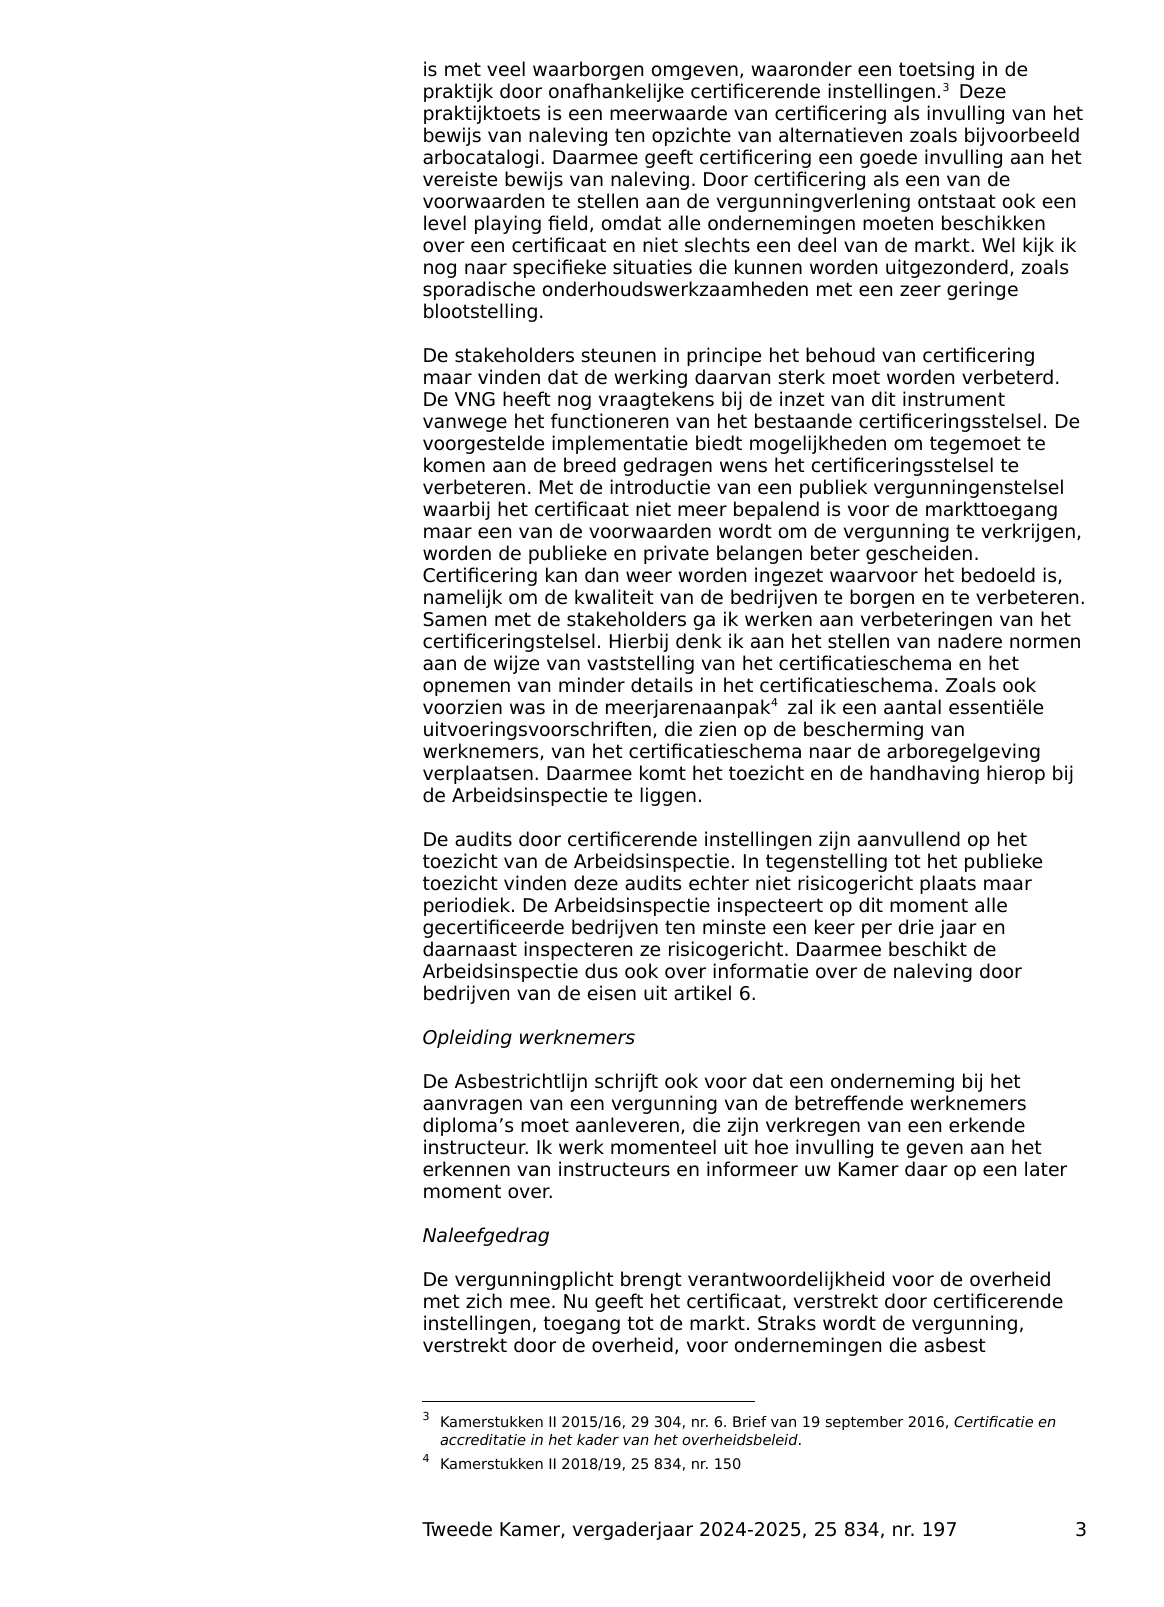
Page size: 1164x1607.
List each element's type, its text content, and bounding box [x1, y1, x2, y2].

text De stakeholders steunen in principe het behoud van certificering maar vinden dat de werking daarvan sterk moet worden verbeterd. De VNG heeft nog vraagtekens bij de inzet van dit instrument vanwege het functioneren van het bestaande certificeringsstelsel. De voorgestelde implementatie biedt mogelijkheden om tegemoet te komen aan de breed gedragen wens het certificeringsstelsel te verbeteren. Met de introductie van een publiek vergunningenstelsel waarbij het certificaat niet meer bepalend is voor de markttoegang maar een van de voorwaarden wordt om de vergunning te verkrijgen, worden de publieke en private belangen beter gescheiden. Certificering kan dan weer worden ingezet waarvoor het bedoeld is, namelijk om de kwaliteit van de bedrijven te borgen en te verbeteren. Samen met de stakeholders ga ik werken aan verbeteringen van het certificeringstelsel. Hierbij denk ik aan het stellen van nadere normen aan de wijze van vaststelling van het certificatieschema en het opnemen van minder details in het certificatieschema. Zoals ook voorzien was in de meerjarenaanpak zal ik een aantal essentiële uitvoeringsvoorschriften, die zien op de bescherming van werknemers, van het certificatieschema naar de arboregelgeving verplaatsen. Daarmee komt het toezicht en de handhaving hierop bij de Arbeidsinspectie te liggen. [422, 345, 1087, 807]
subtitle Naleefgedrag [422, 1225, 1087, 1247]
text De audits door certificerende instellingen zijn aanvullend op het toezicht van de Arbeidsinspectie. In tegenstelling tot het publieke toezicht vinden deze audits echter niet risicogericht plaats maar periodiek. De Arbeidsinspectie inspecteert op dit moment alle gecertificeerde bedrijven ten minste een keer per drie jaar en daarnaast inspecteren ze risicogericht. Daarmee beschikt de Arbeidsinspectie dus ook over informatie over de naleving door bedrijven van de eisen uit artikel 6. [422, 829, 1087, 1004]
text Kamerstukken II 2018/19, 25 834, nr. 150 [422, 1452, 1087, 1474]
text is met veel waarborgen omgeven, waaronder een toetsing in de praktijk door onafhankelijke certificerende instellingen. Deze praktijktoets is een meerwaarde van certificering als invulling van het bewijs van naleving ten opzichte van alternatieven zoals bijvoorbeeld arbocatalogi. Daarmee geeft certificering een goede invulling aan het vereiste bewijs van naleving. Door certificering als een van de voorwaarden te stellen aan de vergunningverlening ontstaat ook een level playing field, omdat alle ondernemingen moeten beschikken over een certificaat en niet slechts een deel van de markt. Wel kijk ik nog naar specifieke situaties die kunnen worden uitgezonderd, zoals sporadische onderhoudswerkzaamheden met een zeer geringe blootstelling. [422, 59, 1087, 323]
text Kamerstukken II 2015/16, 29 304, nr. 6. Brief van 19 september 2016, Certificatie en accreditatie in het kader van het overheidsbeleid. [422, 1410, 1087, 1449]
subtitle Opleiding werknemers [422, 1027, 1087, 1049]
text De Asbestrichtlijn schrijft ook voor dat een onderneming bij het aanvragen van een vergunning van de betreffende werknemers diploma’s moet aanleveren, die zijn verkregen van een erkende instructeur. Ik werk momenteel uit hoe invulling te geven aan het erkennen van instructeurs en informeer uw Kamer daar op een later moment over. [422, 1071, 1087, 1203]
text De vergunningplicht brengt verantwoordelijkheid voor de overheid met zich mee. Nu geeft het certificaat, verstrekt door certificerende instellingen, toegang tot de markt. Straks wordt de vergunning, verstrekt door de overheid, voor ondernemingen die asbest [422, 1269, 1087, 1357]
